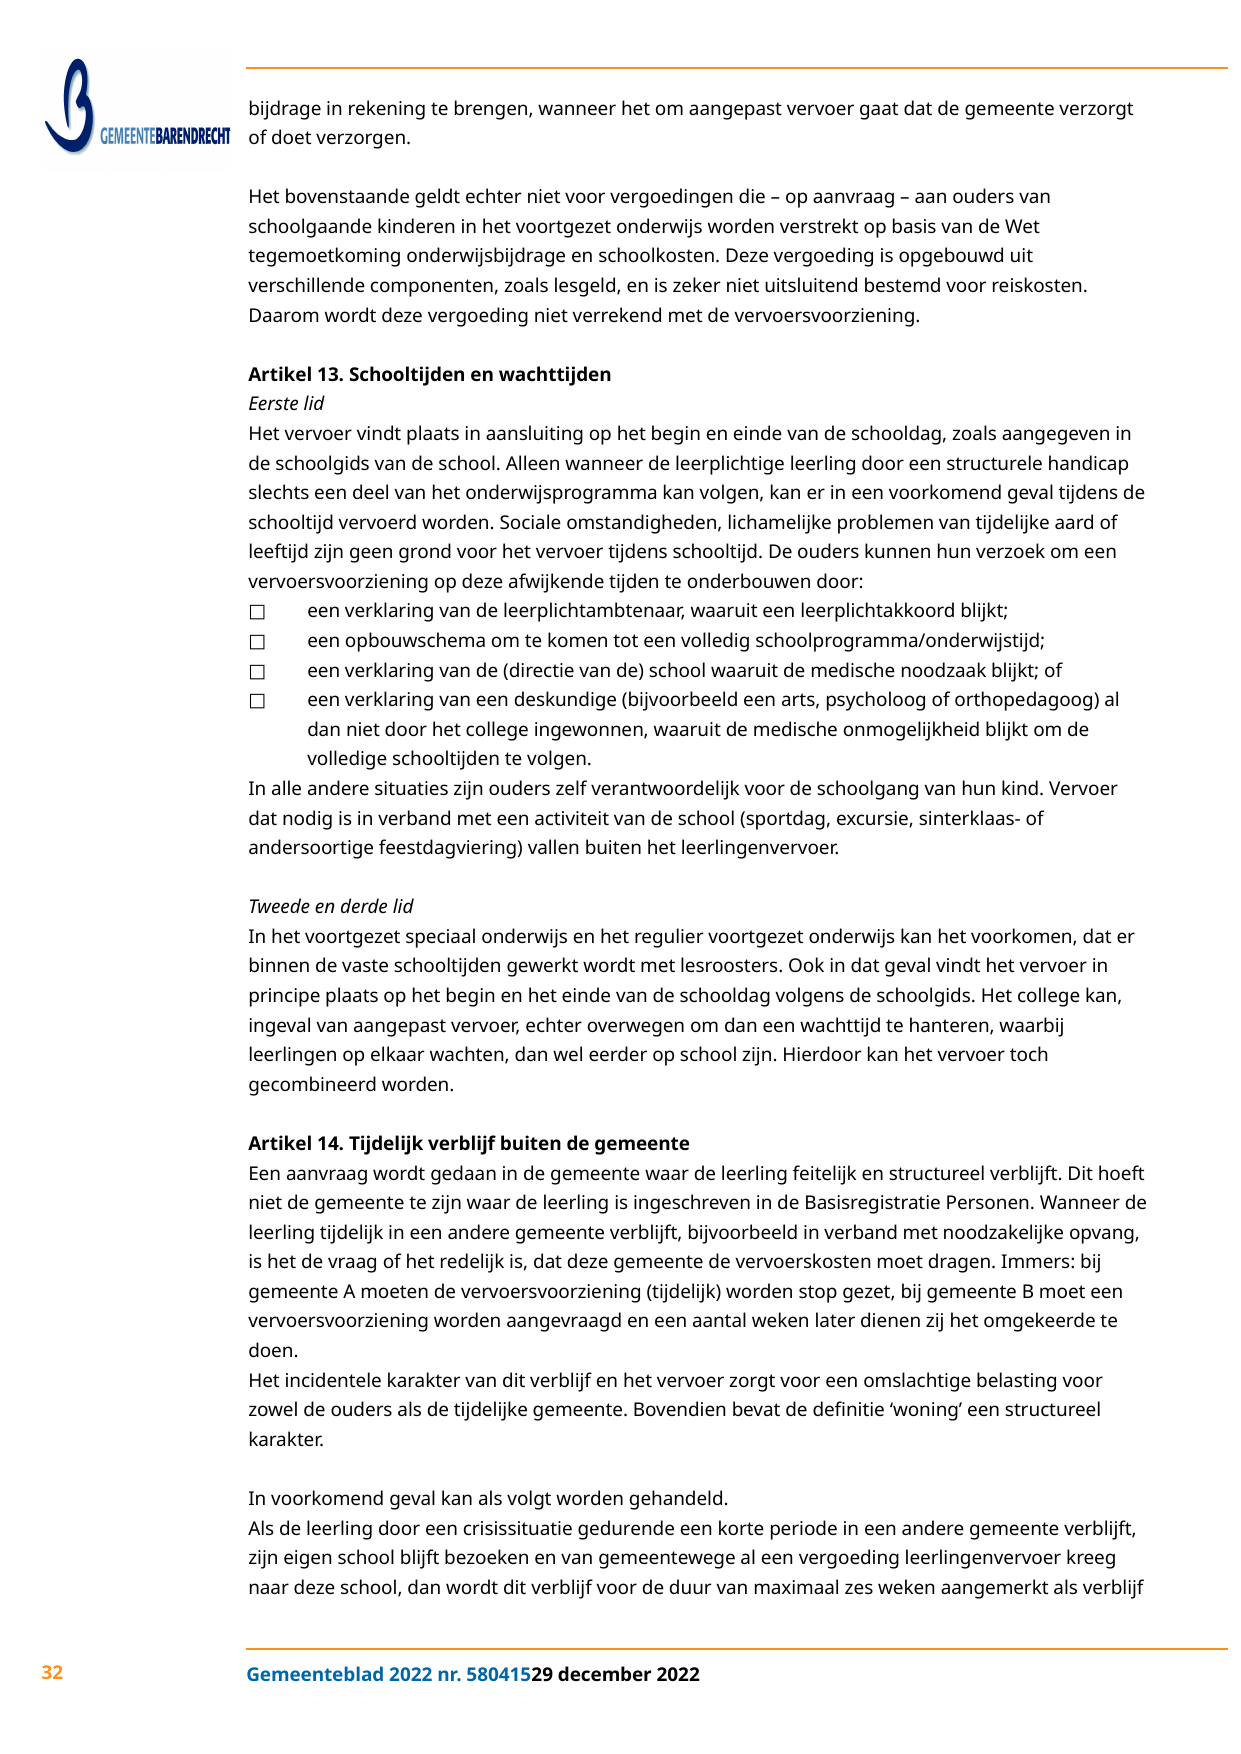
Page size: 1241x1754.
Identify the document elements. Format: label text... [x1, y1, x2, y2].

text Het incidentele karakter van dit verblijf en het vervoer zorgt voor een omslachtige belasting voor zowel de ouders als de tijdelijke gemeente. Bovendien bevat de definitie ‘woning’ een structureel karakter. [248, 1367, 1152, 1452]
list een opbouwschema om te komen tot een volledig schoolprogramma/onderwijstijd; [248, 627, 1152, 653]
text Tweede en derde lid [248, 893, 1152, 919]
text Het bovenstaande geldt echter niet voor vergoedingen die – op aanvraag – aan ouders van schoolgaande kinderen in het voortgezet onderwijs worden verstrekt op basis van de Wet tegemoetkoming onderwijsbijdrage en schoolkosten. Deze vergoeding is opgebouwd uit verschillende componenten, zoals lesgeld, en is zeker niet uitsluitend bestemd voor reiskosten. Daarom wordt deze vergoeding niet verrekend met de vervoersvoorziening. [248, 183, 1152, 328]
list een verklaring van de (directie van de) school waaruit de medische noodzaak blijkt; of [248, 657, 1152, 683]
text Artikel 13. Schooltijden en wachttijden [248, 361, 1152, 387]
text bijdrage in rekening te brengen, wanneer het om aangepast vervoer gaat dat de gemeente verzorgt of doet verzorgen. [248, 95, 1152, 150]
text In voorkomend geval kan als volgt worden gehandeld. [248, 1485, 1152, 1511]
text Een aanvraag wordt gedaan in de gemeente waar de leerling feitelijk en structureel verblijft. Dit hoeft niet de gemeente te zijn waar de leerling is ingeschreven in de Basisregistratie Personen. Wanneer de leerling tijdelijk in een andere gemeente verblijft, bijvoorbeeld in verband met noodzakelijke opvang, is het de vraag of het redelijk is, dat deze gemeente de vervoerskosten moet dragen. Immers: bij gemeente A moeten de vervoersvoorziening (tijdelijk) worden stop gezet, bij gemeente B moet een vervoersvoorziening worden aangevraagd en een aantal weken later dienen zij het omgekeerde te doen. [248, 1160, 1152, 1363]
list een verklaring van een deskundige (bijvoorbeeld een arts, psycholoog of orthopedagoog) al dan niet door het college ingewonnen, waaruit de medische onmogelijkheid blijkt om de volledige schooltijden te volgen. [248, 686, 1152, 771]
text In alle andere situaties zijn ouders zelf verantwoordelijk voor de schoolgang van hun kind. Vervoer dat nodig is in verband met een activiteit van de school (sportdag, excursie, sinterklaas- of andersoortige feestdagviering) vallen buiten het leerlingenvervoer. [248, 775, 1152, 860]
picture [41, 47, 231, 172]
text Als de leerling door een crisissituatie gedurende een korte periode in een andere gemeente verblijft, zijn eigen school blijft bezoeken en van gemeentewege al een vergoeding leerlingenvervoer kreeg naar deze school, dan wordt dit verblijf voor de duur van maximaal zes weken aangemerkt als verblijf [248, 1515, 1152, 1600]
text In het voortgezet speciaal onderwijs en het regulier voortgezet onderwijs kan het voorkomen, dat er binnen de vaste schooltijden gewerkt wordt met lesroosters. Ook in dat geval vindt het vervoer in principe plaats op het begin en het einde van de schooldag volgens de schoolgids. Het college kan, ingeval van aangepast vervoer, echter overwegen om dan een wachttijd te hanteren, waarbij leerlingen op elkaar wachten, dan wel eerder op school zijn. Hierdoor kan het vervoer toch gecombineerd worden. [248, 923, 1152, 1097]
text Eerste lid [248, 391, 1152, 416]
text Het vervoer vindt plaats in aansluiting op het begin en einde van de schooldag, zoals aangegeven in de schoolgids van de school. Alleen wanneer de leerplichtige leerling door een structurele handicap slechts een deel van het onderwijsprogramma kan volgen, kan er in een voorkomend geval tijdens de schooltijd vervoerd worden. Sociale omstandigheden, lichamelijke problemen van tijdelijke aard of leeftijd zijn geen grond voor het vervoer tijdens schooltijd. De ouders kunnen hun verzoek om een vervoersvoorziening op deze afwijkende tijden te onderbouwen door: [248, 420, 1152, 594]
text Artikel 14. Tijdelijk verblijf buiten de gemeente [248, 1130, 1152, 1156]
list een verklaring van de leerplichtambtenaar, waaruit een leerplichtakkoord blijkt; [248, 598, 1152, 623]
